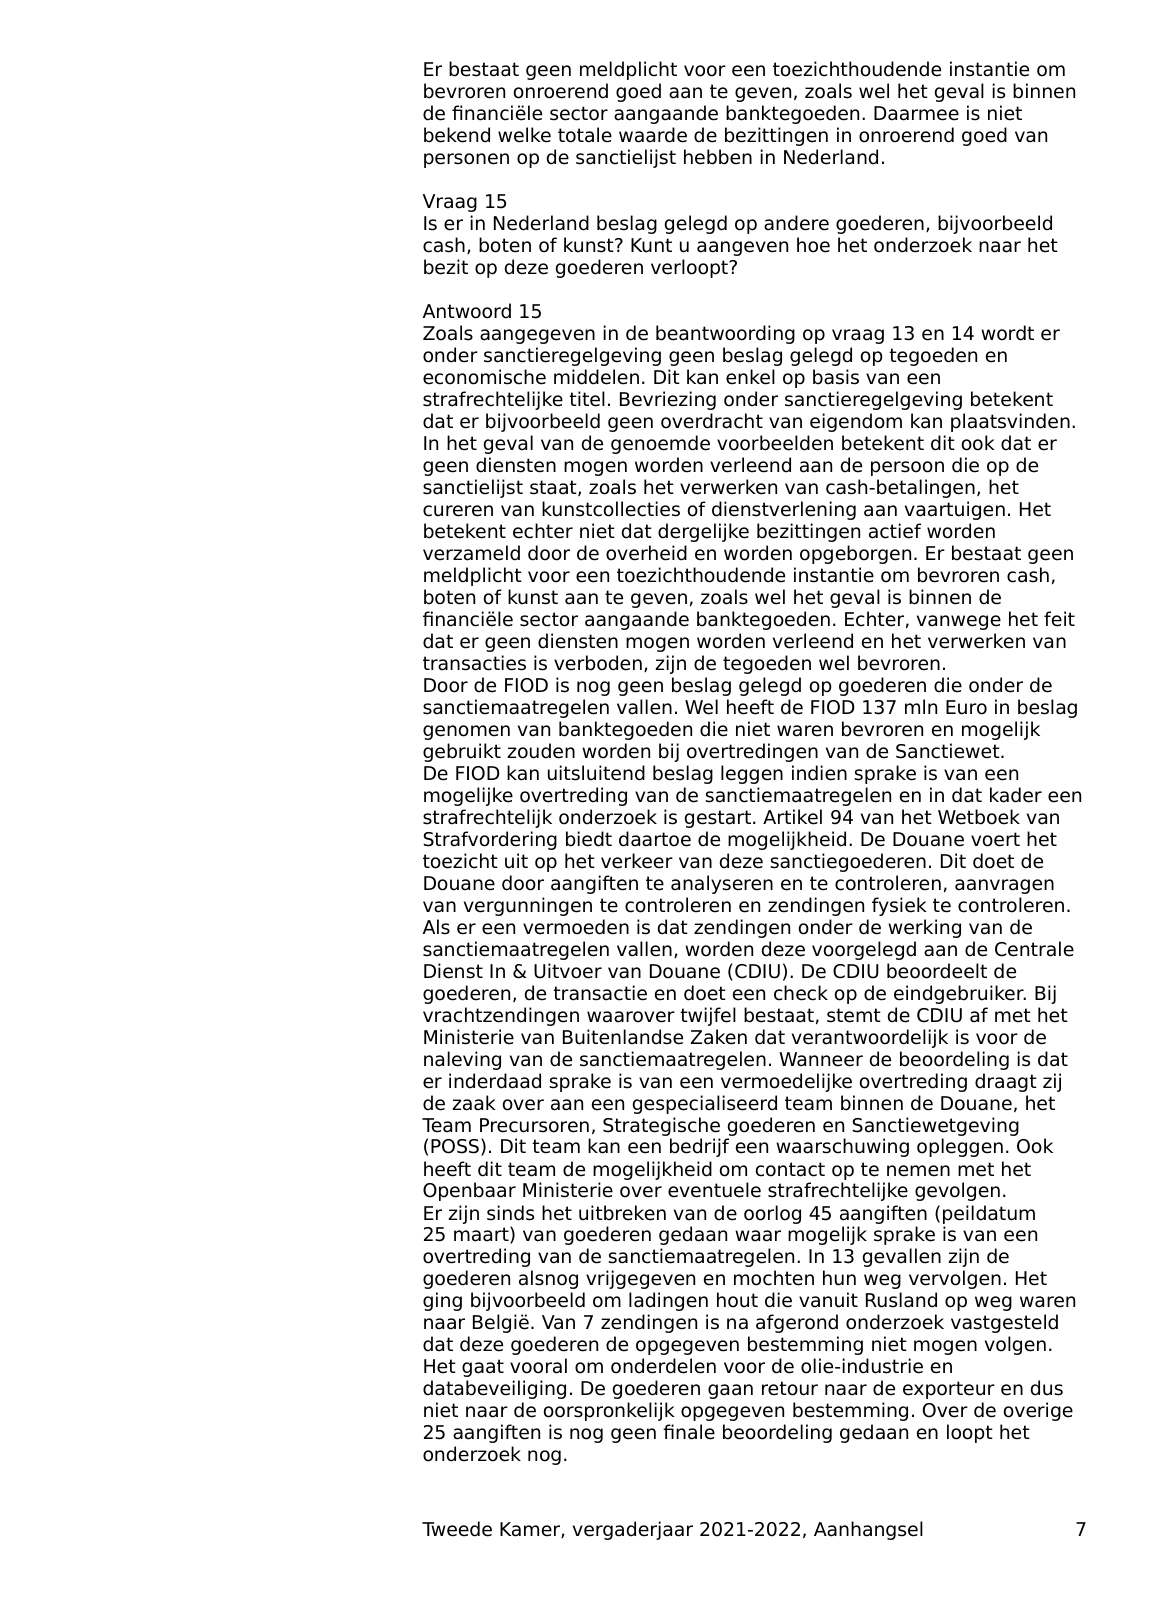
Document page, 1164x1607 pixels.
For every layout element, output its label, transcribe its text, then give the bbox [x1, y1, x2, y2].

text Antwoord 15 [422, 301, 1087, 323]
text De FIOD kan uitsluitend beslag leggen indien sprake is van een mogelijke overtreding van de sanctiemaatregelen en in dat kader een strafrechtelijk onderzoek is gestart. Artikel 94 van het Wetboek van Strafvordering biedt daartoe de mogelijkheid. De Douane voert het toezicht uit op het verkeer van deze sanctiegoederen. Dit doet de Douane door aangiften te analyseren en te controleren, aanvragen van vergunningen te controleren en zendingen fysiek te controleren. Als er een vermoeden is dat zendingen onder de werking van de sanctiemaatregelen vallen, worden deze voorgelegd aan de Centrale Dienst In & Uitvoer van Douane (CDIU). De CDIU beoordeelt de goederen, de transactie en doet een check op de eindgebruiker. Bij vrachtzendingen waarover twijfel bestaat, stemt de CDIU af met het Ministerie van Buitenlandse Zaken dat verantwoordelijk is voor de naleving van de sanctiemaatregelen. Wanneer de beoordeling is dat er inderdaad sprake is van een vermoedelijke overtreding draagt zij de zaak over aan een gespecialiseerd team binnen de Douane, het Team Precursoren, Strategische goederen en Sanctiewetgeving (POSS). Dit team kan een bedrijf een waarschuwing opleggen. Ook heeft dit team de mogelijkheid om contact op te nemen met het Openbaar Ministerie over eventuele strafrechtelijke gevolgen. [422, 763, 1087, 1202]
text Er bestaat geen meldplicht voor een toezichthoudende instantie om bevroren onroerend goed aan te geven, zoals wel het geval is binnen de financiële sector aangaande banktegoeden. Daarmee is niet bekend welke totale waarde de bezittingen in onroerend goed van personen op de sanctielijst hebben in Nederland. [422, 59, 1087, 169]
text Vraag 15 [422, 191, 1087, 213]
text Is er in Nederland beslag gelegd op andere goederen, bijvoorbeeld cash, boten of kunst? Kunt u aangeven hoe het onderzoek naar het bezit op deze goederen verloopt? [422, 213, 1087, 279]
text Door de FIOD is nog geen beslag gelegd op goederen die onder de sanctiemaatregelen vallen. Wel heeft de FIOD 137 mln Euro in beslag genomen van banktegoeden die niet waren bevroren en mogelijk gebruikt zouden worden bij overtredingen van de Sanctiewet. [422, 675, 1087, 763]
text Er zijn sinds het uitbreken van de oorlog 45 aangiften (peildatum 25 maart) van goederen gedaan waar mogelijk sprake is van een overtreding van de sanctiemaatregelen. In 13 gevallen zijn de goederen alsnog vrijgegeven en mochten hun weg vervolgen. Het ging bijvoorbeeld om ladingen hout die vanuit Rusland op weg waren naar België. Van 7 zendingen is na afgerond onderzoek vastgesteld dat deze goederen de opgegeven bestemming niet mogen volgen. Het gaat vooral om onderdelen voor de olie-industrie en databeveiliging. De goederen gaan retour naar de exporteur en dus niet naar de oorspronkelijk opgegeven bestemming. Over de overige 25 aangiften is nog geen finale beoordeling gedaan en loopt het onderzoek nog. [422, 1202, 1087, 1466]
text Zoals aangegeven in de beantwoording op vraag 13 en 14 wordt er onder sanctieregelgeving geen beslag gelegd op tegoeden en economische middelen. Dit kan enkel op basis van een strafrechtelijke titel. Bevriezing onder sanctieregelgeving betekent dat er bijvoorbeeld geen overdracht van eigendom kan plaatsvinden. In het geval van de genoemde voorbeelden betekent dit ook dat er geen diensten mogen worden verleend aan de persoon die op de sanctielijst staat, zoals het verwerken van cash-betalingen, het cureren van kunstcollecties of dienstverlening aan vaartuigen. Het betekent echter niet dat dergelijke bezittingen actief worden verzameld door de overheid en worden opgeborgen. Er bestaat geen meldplicht voor een toezichthoudende instantie om bevroren cash, boten of kunst aan te geven, zoals wel het geval is binnen de financiële sector aangaande banktegoeden. Echter, vanwege het feit dat er geen diensten mogen worden verleend en het verwerken van transacties is verboden, zijn de tegoeden wel bevroren. [422, 323, 1087, 675]
